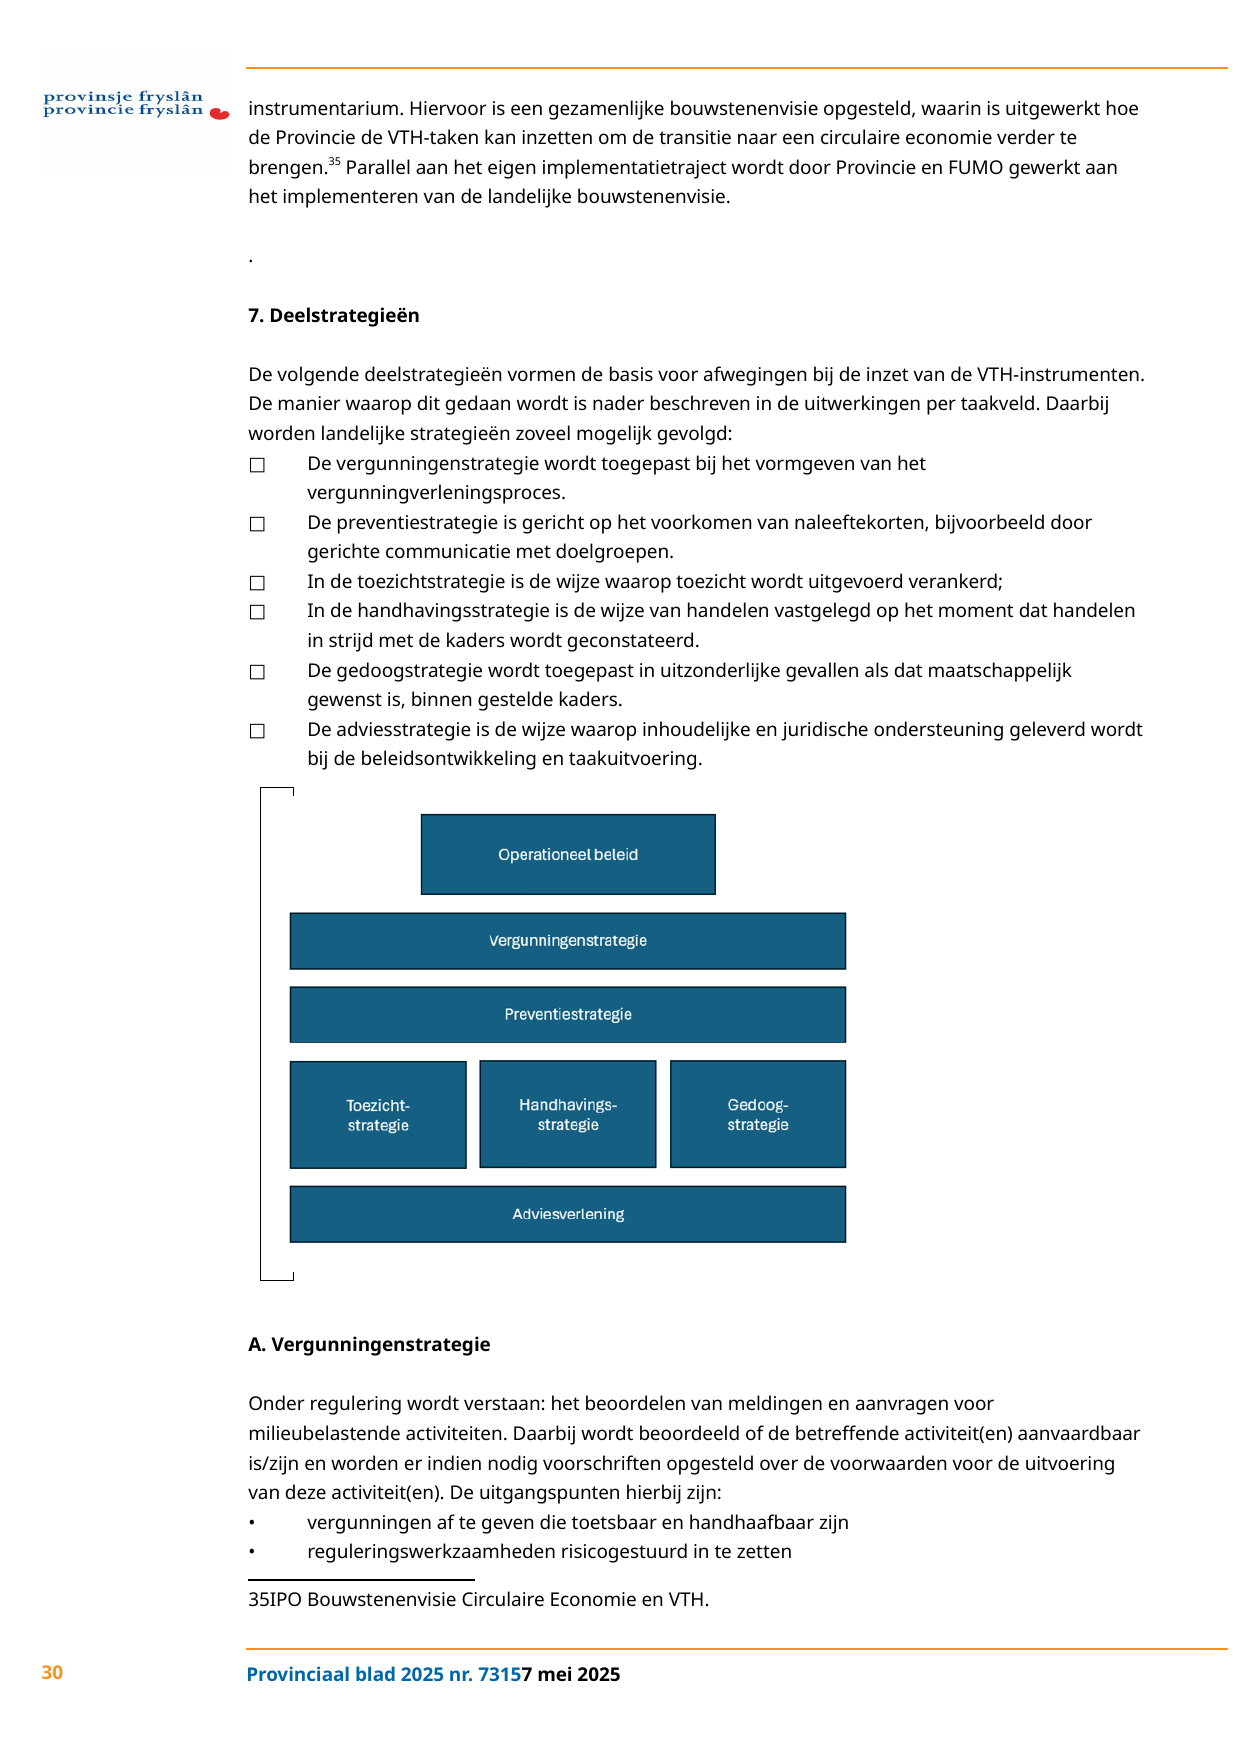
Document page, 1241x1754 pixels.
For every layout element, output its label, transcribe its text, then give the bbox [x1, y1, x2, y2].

picture [268, 796, 919, 1272]
list De gedoogstrategie wordt toegepast in uitzonderlijke gevallen als dat maatschappelijk gewenst is, binnen gestelde kaders. [248, 657, 1152, 712]
text 7. Deelstrategieën [248, 302, 1152, 328]
list In de toezichtstrategie is de wijze waarop toezicht wordt uitgevoerd verankerd; [248, 568, 1152, 594]
list De adviesstrategie is de wijze waarop inhoudelijke en juridische ondersteuning geleverd wordt bij de beleidsontwikkeling en taakuitvoering. [248, 716, 1152, 771]
text IPO Bouwstenenvisie Circulaire Economie en VTH. [248, 1586, 1152, 1612]
text De volgende deelstrategieën vormen de basis voor afwegingen bij de inzet van de VTH-instrumenten. De manier waarop dit gedaan wordt is nader beschreven in de uitwerkingen per taakveld. Daarbij worden landelijke strategieën zoveel mogelijk gevolgd: [248, 361, 1152, 446]
list De vergunningenstrategie wordt toegepast bij het vormgeven van het vergunningverleningsproces. [248, 450, 1152, 505]
text . [248, 243, 1152, 268]
text instrumentarium. Hiervoor is een gezamenlijke bouwstenenvisie opgesteld, waarin is uitgewerkt hoe de Provincie de VTH-taken kan inzetten om de transitie naar een circulaire economie verder te brengen. Parallel aan het eigen implementatietraject wordt door Provincie en FUMO gewerkt aan het implementeren van de landelijke bouwstenenvisie. [248, 95, 1152, 209]
list De preventiestrategie is gericht op het voorkomen van naleeftekorten, bijvoorbeeld door gerichte communicatie met doelgroepen. [248, 509, 1152, 564]
text A. Vergunningenstrategie [248, 1331, 1152, 1357]
picture [41, 47, 231, 172]
list In de handhavingsstrategie is de wijze van handelen vastgelegd op het moment dat handelen in strijd met de kaders wordt geconstateerd. [248, 598, 1152, 653]
list reguleringswerkzaamheden risicogestuurd in te zetten [248, 1538, 1152, 1564]
list vergunningen af te geven die toetsbaar en handhaafbaar zijn [248, 1509, 1152, 1534]
text Onder regulering wordt verstaan: het beoordelen van meldingen en aanvragen voor milieubelastende activiteiten. Daarbij wordt beoordeeld of de betreffende activiteit(en) aanvaardbaar is/zijn en worden er indien nodig voorschriften opgesteld over de voorwaarden voor de uitvoering van deze activiteit(en). De uitgangspunten hierbij zijn: [248, 1391, 1152, 1505]
